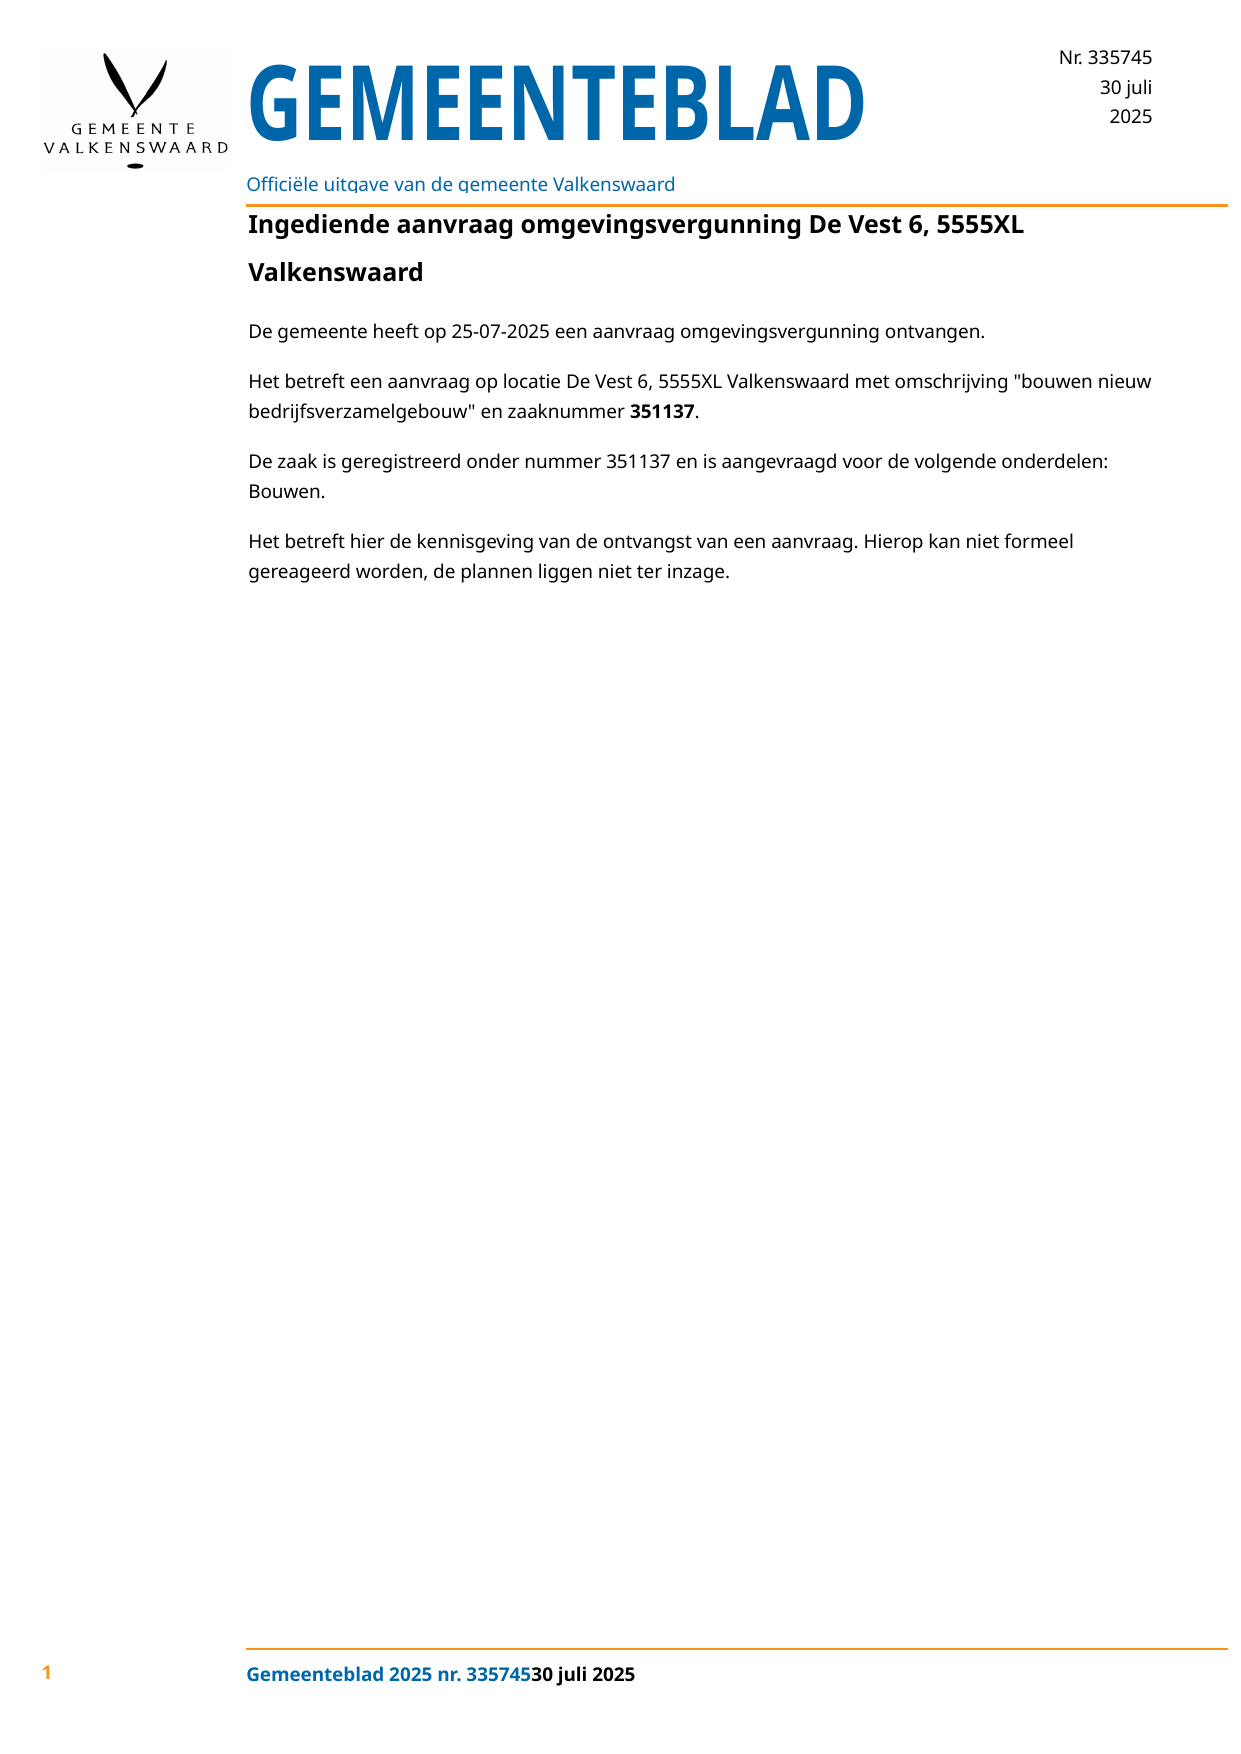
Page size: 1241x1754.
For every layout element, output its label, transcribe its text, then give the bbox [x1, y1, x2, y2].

text De gemeente heeft op 25-07-2025 een aanvraag omgevingsvergunning ontvangen. [248, 318, 1152, 344]
picture [41, 47, 231, 172]
text Ingediende aanvraag omgevingsvergunning De Vest 6, 5555XL Valkenswaard [248, 207, 1152, 288]
text Het betreft een aanvraag op locatie De Vest 6, 5555XL Valkenswaard met omschrijving "bouwen nieuw bedrijfsverzamelgebouw" en zaaknummer 351137. [248, 368, 1152, 424]
text De zaak is geregistreerd onder nummer 351137 en is aangevraagd voor de volgende onderdelen: Bouwen. [248, 448, 1152, 504]
text Het betreft hier de kennisgeving van de ontvangst van een aanvraag. Hierop kan niet formeel gereageerd worden, de plannen liggen niet ter inzage. [248, 528, 1152, 584]
